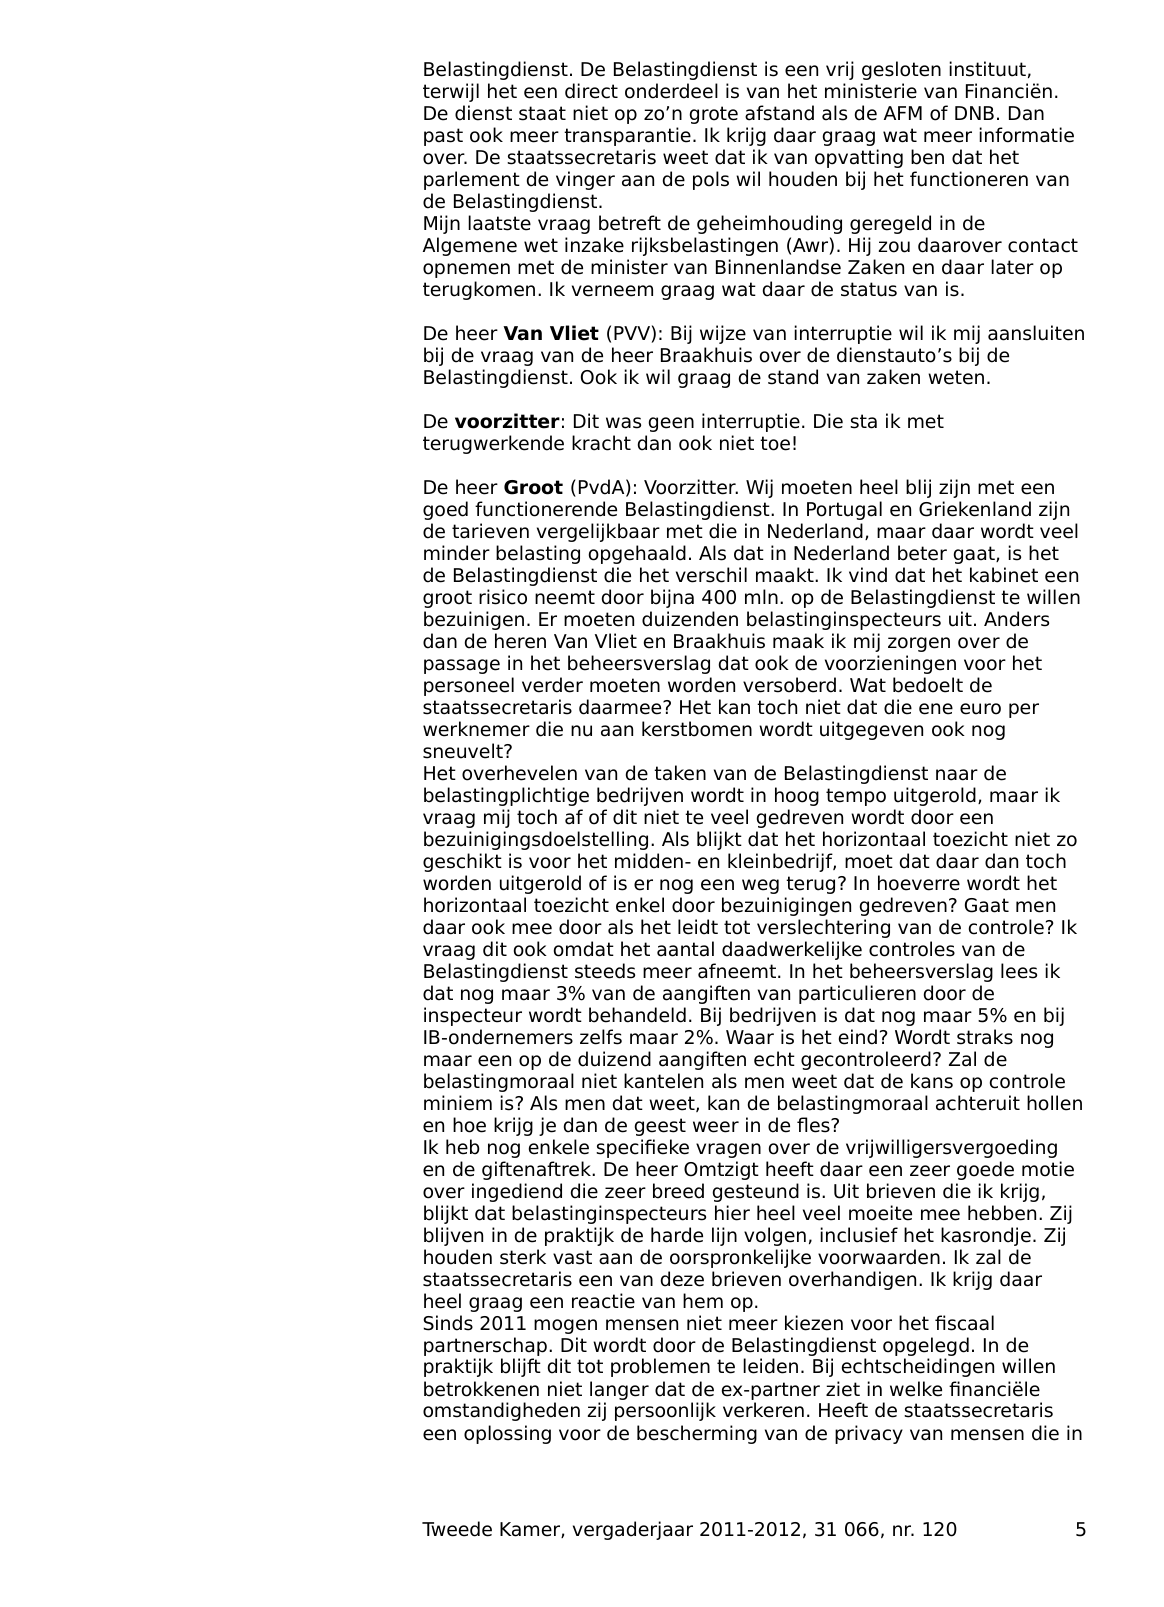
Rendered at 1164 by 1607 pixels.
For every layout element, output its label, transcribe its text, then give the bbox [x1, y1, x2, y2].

text Belastingdienst. De Belastingdienst is een vrij gesloten instituut, terwijl het een direct onderdeel is van het ministerie van Financiën. De dienst staat niet op zo’n grote afstand als de AFM of DNB. Dan past ook meer transparantie. Ik krijg daar graag wat meer informatie over. De staatssecretaris weet dat ik van opvatting ben dat het parlement de vinger aan de pols wil houden bij het functioneren van de Belastingdienst. [422, 59, 1087, 213]
text Sinds 2011 mogen mensen niet meer kiezen voor het fiscaal partnerschap. Dit wordt door de Belastingdienst opgelegd. In de praktijk blijft dit tot problemen te leiden. Bij echtscheidingen willen betrokkenen niet langer dat de ex-partner ziet in welke financiële omstandigheden zij persoonlijk verkeren. Heeft de staatssecretaris een oplossing voor de bescherming van de privacy van mensen die in [422, 1312, 1087, 1444]
text Mijn laatste vraag betreft de geheimhouding geregeld in de Algemene wet inzake rijksbelastingen (Awr). Hij zou daarover contact opnemen met de minister van Binnenlandse Zaken en daar later op terugkomen. Ik verneem graag wat daar de status van is. [422, 213, 1087, 301]
text Ik heb nog enkele specifieke vragen over de vrijwilligersvergoeding en de giftenaftrek. De heer Omtzigt heeft daar een zeer goede motie over ingediend die zeer breed gesteund is. Uit brieven die ik krijg, blijkt dat belastinginspecteurs hier heel veel moeite mee hebben. Zij blijven in de praktijk de harde lijn volgen, inclusief het kasrondje. Zij houden sterk vast aan de oorspronkelijke voorwaarden. Ik zal de staatssecretaris een van deze brieven overhandigen. Ik krijg daar heel graag een reactie van hem op. [422, 1137, 1087, 1312]
text De heer Van Vliet (PVV): Bij wijze van interruptie wil ik mij aansluiten bij de vraag van de heer Braakhuis over de dienstauto’s bij de Belastingdienst. Ook ik wil graag de stand van zaken weten. [422, 323, 1087, 389]
text Het overhevelen van de taken van de Belastingdienst naar de belastingplichtige bedrijven wordt in hoog tempo uitgerold, maar ik vraag mij toch af of dit niet te veel gedreven wordt door een bezuinigingsdoelstelling. Als blijkt dat het horizontaal toezicht niet zo geschikt is voor het midden- en kleinbedrijf, moet dat daar dan toch worden uitgerold of is er nog een weg terug? In hoeverre wordt het horizontaal toezicht enkel door bezuinigingen gedreven? Gaat men daar ook mee door als het leidt tot verslechtering van de controle? Ik vraag dit ook omdat het aantal daadwerkelijke controles van de Belastingdienst steeds meer afneemt. In het beheersverslag lees ik dat nog maar 3% van de aangiften van particulieren door de inspecteur wordt behandeld. Bij bedrijven is dat nog maar 5% en bij IB-ondernemers zelfs maar 2%. Waar is het eind? Wordt straks nog maar een op de duizend aangiften echt gecontroleerd? Zal de belastingmoraal niet kantelen als men weet dat de kans op controle miniem is? Als men dat weet, kan de belastingmoraal achteruit hollen en hoe krijg je dan de geest weer in de fles? [422, 763, 1087, 1137]
text De voorzitter: Dit was geen interruptie. Die sta ik met terugwerkende kracht dan ook niet toe! [422, 411, 1087, 455]
text De heer Groot (PvdA): Voorzitter. Wij moeten heel blij zijn met een goed functionerende Belastingdienst. In Portugal en Griekenland zijn de tarieven vergelijkbaar met die in Nederland, maar daar wordt veel minder belasting opgehaald. Als dat in Nederland beter gaat, is het de Belastingdienst die het verschil maakt. Ik vind dat het kabinet een groot risico neemt door bijna 400 mln. op de Belastingdienst te willen bezuinigen. Er moeten duizenden belastinginspecteurs uit. Anders dan de heren Van Vliet en Braakhuis maak ik mij zorgen over de passage in het beheersverslag dat ook de voorzieningen voor het personeel verder moeten worden versoberd. Wat bedoelt de staatssecretaris daarmee? Het kan toch niet dat die ene euro per werknemer die nu aan kerstbomen wordt uitgegeven ook nog sneuvelt? [422, 477, 1087, 763]
